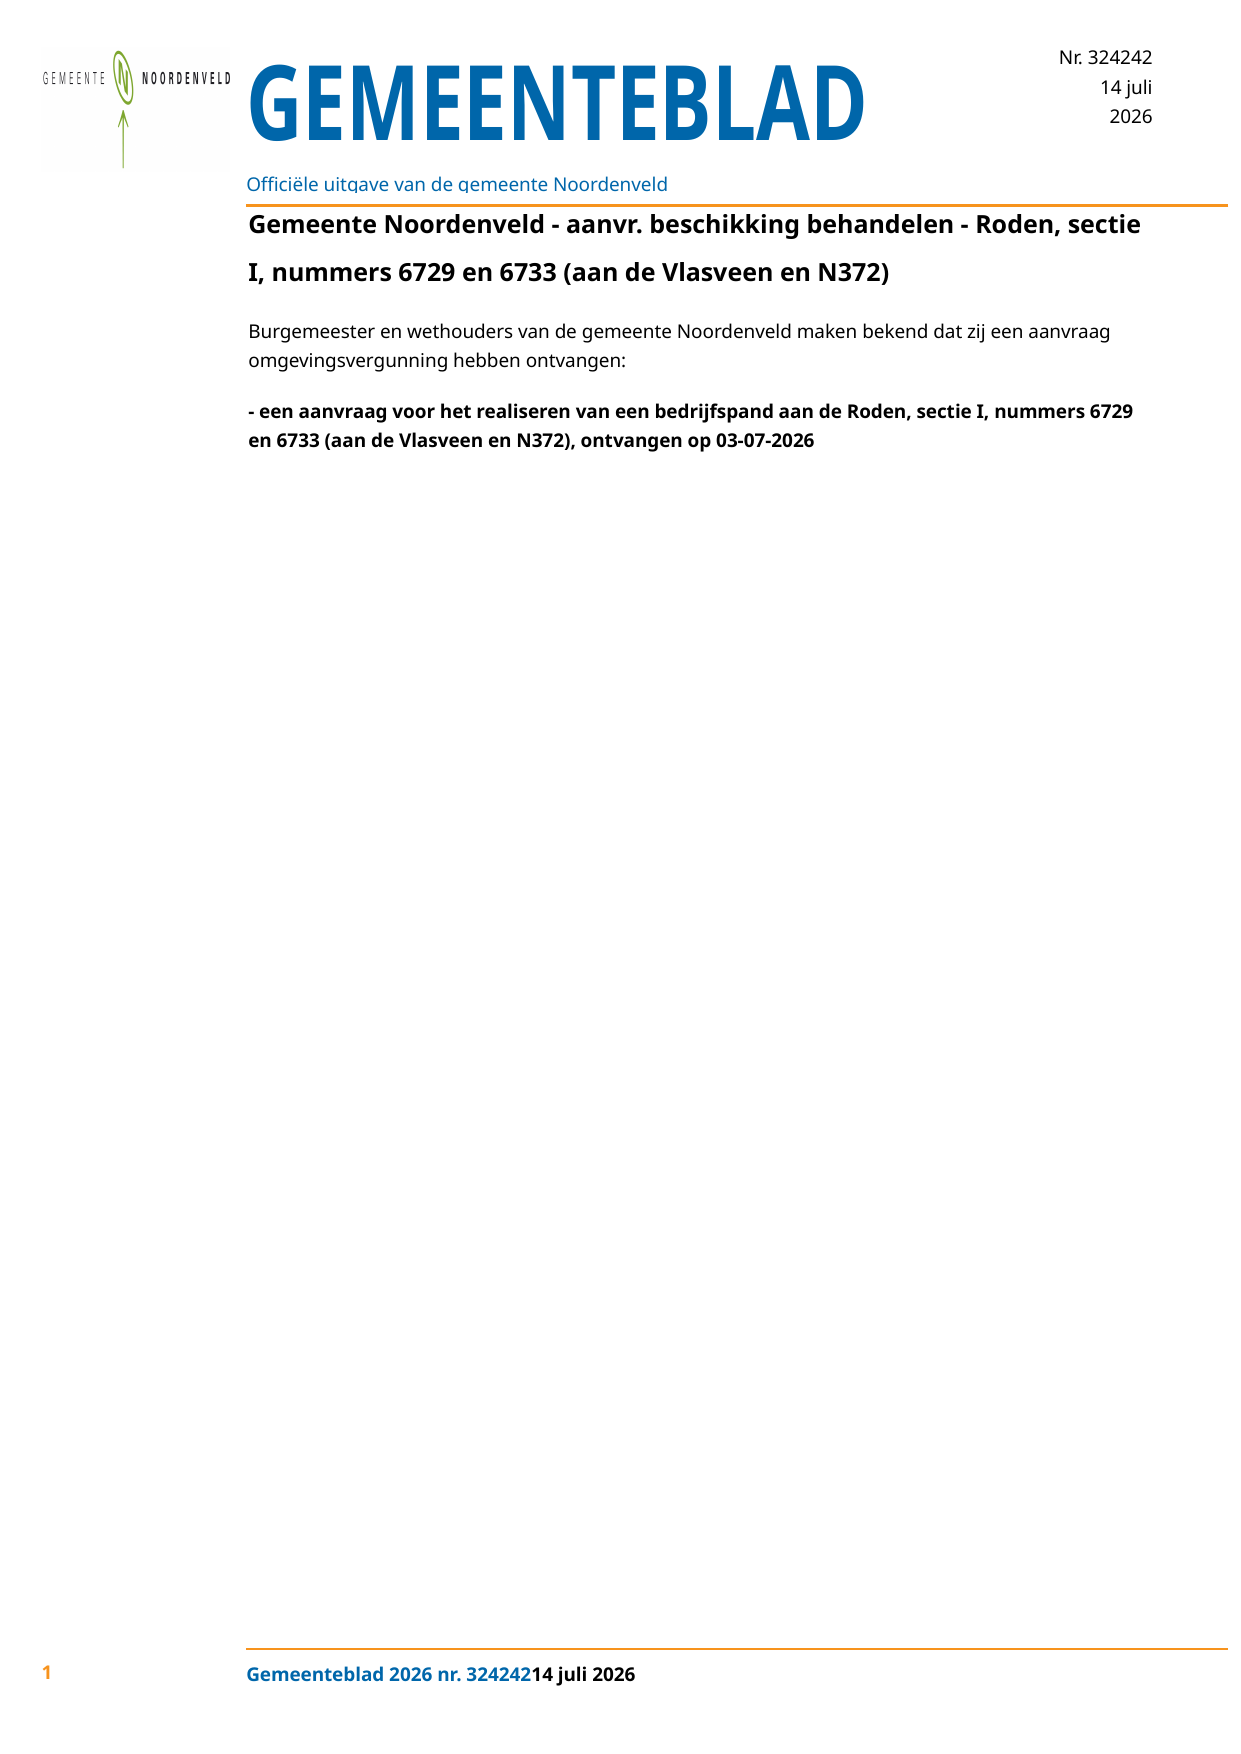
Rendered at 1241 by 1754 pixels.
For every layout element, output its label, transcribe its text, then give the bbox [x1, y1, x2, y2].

picture [41, 47, 231, 172]
text - een aanvraag voor het realiseren van een bedrijfspand aan de Roden, sectie I, nummers 6729 en 6733 (aan de Vlasveen en N372), ontvangen op 03-07-2026 [248, 398, 1152, 453]
text Burgemeester en wethouders van de gemeente Noordenveld maken bekend dat zij een aanvraag omgevingsvergunning hebben ontvangen: [248, 318, 1152, 373]
text Gemeente Noordenveld - aanvr. beschikking behandelen - Roden, sectie I, nummers 6729 en 6733 (aan de Vlasveen en N372) [248, 207, 1152, 288]
